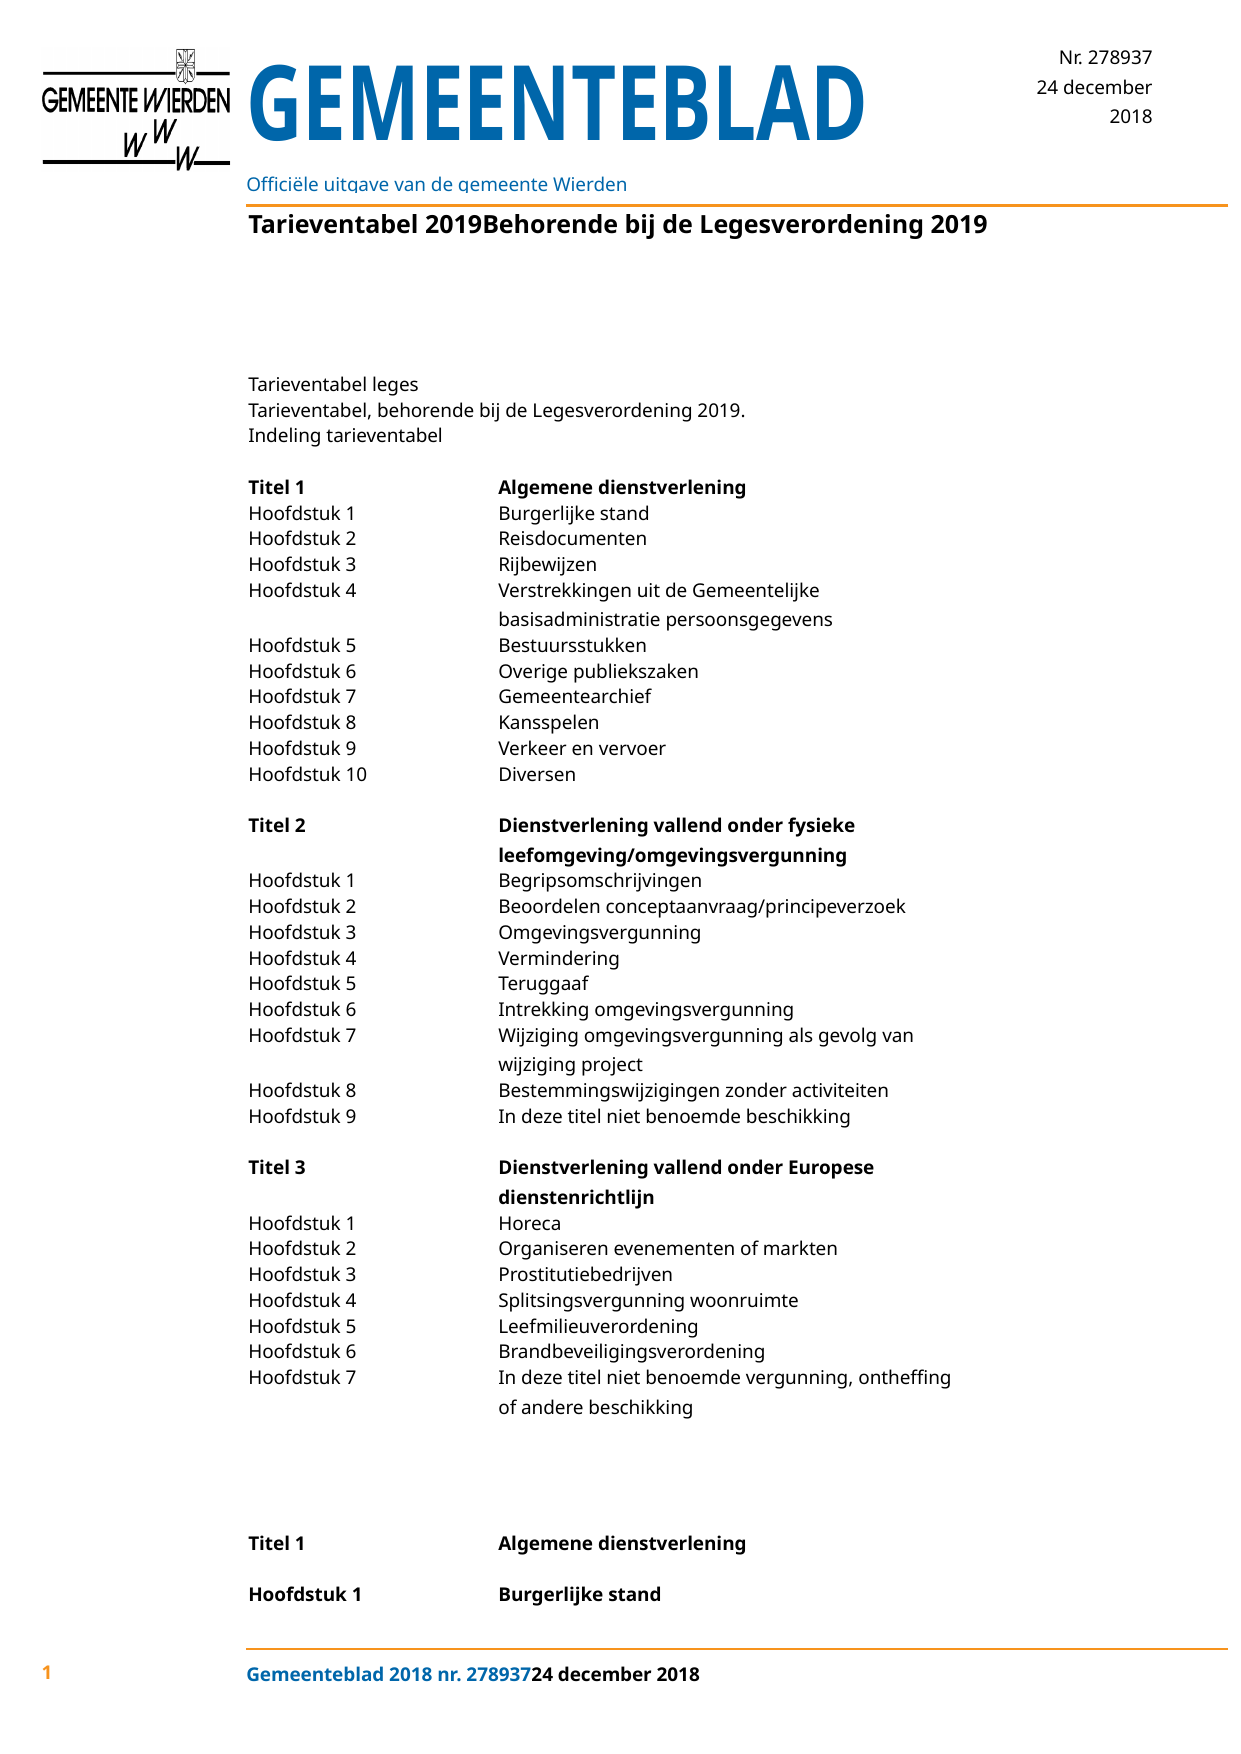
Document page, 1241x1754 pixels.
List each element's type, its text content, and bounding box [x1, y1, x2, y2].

table_cell Begripsomschrijvingen [498, 868, 966, 893]
table_cell Titel 3 [248, 1155, 498, 1210]
table_cell Hoofdstuk 4 [248, 1287, 498, 1313]
table_cell Reisdocumenten [498, 526, 966, 551]
table_cell [966, 1420, 1152, 1445]
table_cell In deze titel niet benoemde beschikking [498, 1103, 966, 1129]
table_cell [498, 423, 966, 448]
table_header [966, 371, 1152, 397]
table_cell [966, 1339, 1152, 1364]
table_cell [966, 1155, 1152, 1210]
table_cell Hoofdstuk 1 [248, 1582, 498, 1607]
table_cell Dienstverlening vallend onder fysieke leefomgeving/omgevingsvergunning [498, 813, 966, 868]
table_cell Teruggaaf [498, 971, 966, 996]
table_cell [966, 971, 1152, 996]
table_cell [966, 500, 1152, 526]
table_cell [248, 448, 498, 474]
table_cell Horeca [498, 1210, 966, 1236]
table_cell Kansspelen [498, 710, 966, 735]
table_cell [966, 1530, 1152, 1556]
table_cell Overige publiekszaken [498, 658, 966, 684]
table_cell Omgevingsvergunning [498, 919, 966, 945]
table_cell [966, 397, 1152, 423]
table_cell [966, 658, 1152, 684]
table_cell Hoofdstuk 3 [248, 551, 498, 577]
table_cell [966, 787, 1152, 812]
table_cell Bestemmingswijzigingen zonder activiteiten [498, 1078, 966, 1103]
table_cell [966, 813, 1152, 868]
table_cell [966, 1236, 1152, 1261]
table_cell Hoofdstuk 7 [248, 684, 498, 709]
table_cell [966, 577, 1152, 632]
table_cell [966, 1022, 1152, 1077]
table_cell Splitsingsvergunning woonruimte [498, 1287, 966, 1313]
table_cell Hoofdstuk 6 [248, 658, 498, 684]
table_cell Gemeentearchief [498, 684, 966, 709]
table_cell Tarieventabel, behorende bij de Legesverordening 2019. [248, 397, 966, 423]
table_cell [966, 945, 1152, 971]
table_cell [966, 1103, 1152, 1129]
table_cell Hoofdstuk 7 [248, 1364, 498, 1419]
table_cell [498, 448, 966, 474]
table_cell [966, 448, 1152, 474]
table_cell [966, 868, 1152, 893]
table_cell [966, 894, 1152, 919]
table_cell Beoordelen conceptaanvraag/principeverzoek [498, 894, 966, 919]
table_cell [498, 1129, 966, 1154]
table_cell [966, 1261, 1152, 1287]
table_cell [966, 1210, 1152, 1236]
table_cell Verstrekkingen uit de Gemeentelijke basisadministratie persoonsgegevens [498, 577, 966, 632]
table_cell [498, 1556, 966, 1582]
table_cell Intrekking omgevingsvergunning [498, 996, 966, 1022]
table_cell Titel 1 [248, 1530, 498, 1556]
table_cell [966, 761, 1152, 787]
table_cell Hoofdstuk 6 [248, 996, 498, 1022]
table_cell [966, 474, 1152, 500]
table_cell Hoofdstuk 5 [248, 632, 498, 658]
picture [41, 47, 231, 172]
table_cell [966, 1582, 1152, 1607]
table_cell [966, 735, 1152, 761]
table_cell Titel 1 [248, 474, 498, 500]
table_cell [966, 1129, 1152, 1154]
table_cell Hoofdstuk 2 [248, 526, 498, 551]
table_cell [248, 1445, 498, 1530]
table_cell [966, 996, 1152, 1022]
table_cell Rijbewijzen [498, 551, 966, 577]
table_cell [966, 1445, 1152, 1530]
text Tarieventabel 2019Behorende bij de Legesverordening 2019 [248, 207, 1152, 241]
table_cell Leefmilieuverordening [498, 1313, 966, 1338]
table_cell [966, 1078, 1152, 1103]
table_cell Hoofdstuk 8 [248, 1078, 498, 1103]
table_cell Hoofdstuk 1 [248, 868, 498, 893]
table_cell [248, 787, 498, 812]
table_cell Bestuursstukken [498, 632, 966, 658]
table_cell [966, 1364, 1152, 1419]
table_cell Verkeer en vervoer [498, 735, 966, 761]
table_cell [966, 684, 1152, 709]
table_cell Hoofdstuk 8 [248, 710, 498, 735]
table_cell Hoofdstuk 1 [248, 1210, 498, 1236]
table_cell [966, 919, 1152, 945]
table_cell Dienstverlening vallend onder Europese dienstenrichtlijn [498, 1155, 966, 1210]
table_cell [498, 1445, 966, 1530]
table_cell Hoofdstuk 4 [248, 577, 498, 632]
table_cell Algemene dienstverlening [498, 474, 966, 500]
table_cell [248, 1556, 498, 1582]
table_cell Hoofdstuk 6 [248, 1339, 498, 1364]
table_cell Hoofdstuk 10 [248, 761, 498, 787]
table_cell [966, 526, 1152, 551]
table_cell Vermindering [498, 945, 966, 971]
table_cell Burgerlijke stand [498, 500, 966, 526]
table_cell Hoofdstuk 5 [248, 1313, 498, 1338]
table_cell [966, 1313, 1152, 1338]
table_cell Hoofdstuk 5 [248, 971, 498, 996]
table_cell Hoofdstuk 2 [248, 894, 498, 919]
table_cell Hoofdstuk 4 [248, 945, 498, 971]
table_cell Hoofdstuk 9 [248, 735, 498, 761]
table_cell Brandbeveiligingsverordening [498, 1339, 966, 1364]
table_cell [966, 551, 1152, 577]
table_cell [966, 1287, 1152, 1313]
table_header [498, 371, 966, 397]
table_cell [248, 1129, 498, 1154]
table_cell [966, 710, 1152, 735]
table_cell Hoofdstuk 9 [248, 1103, 498, 1129]
table_cell Hoofdstuk 7 [248, 1022, 498, 1077]
table_cell Hoofdstuk 2 [248, 1236, 498, 1261]
table_cell Hoofdstuk 3 [248, 1261, 498, 1287]
table_cell Hoofdstuk 3 [248, 919, 498, 945]
table_cell Titel 2 [248, 813, 498, 868]
table_cell Organiseren evenementen of markten [498, 1236, 966, 1261]
table_cell [498, 787, 966, 812]
table_cell [966, 423, 1152, 448]
table_cell Wijziging omgevingsvergunning als gevolg van wijziging project [498, 1022, 966, 1077]
table_cell Burgerlijke stand [498, 1582, 966, 1607]
table_cell Prostitutiebedrijven [498, 1261, 966, 1287]
table_header Tarieventabel leges [248, 371, 498, 397]
table_cell [966, 632, 1152, 658]
table_cell [498, 1420, 966, 1445]
table_cell In deze titel niet benoemde vergunning, ontheffing of andere beschikking [498, 1364, 966, 1419]
table_cell Hoofdstuk 1 [248, 500, 498, 526]
table_cell Indeling tarieventabel [248, 423, 498, 448]
table_cell Diversen [498, 761, 966, 787]
table_cell [966, 1556, 1152, 1582]
table_cell [248, 1420, 498, 1445]
table_cell Algemene dienstverlening [498, 1530, 966, 1556]
